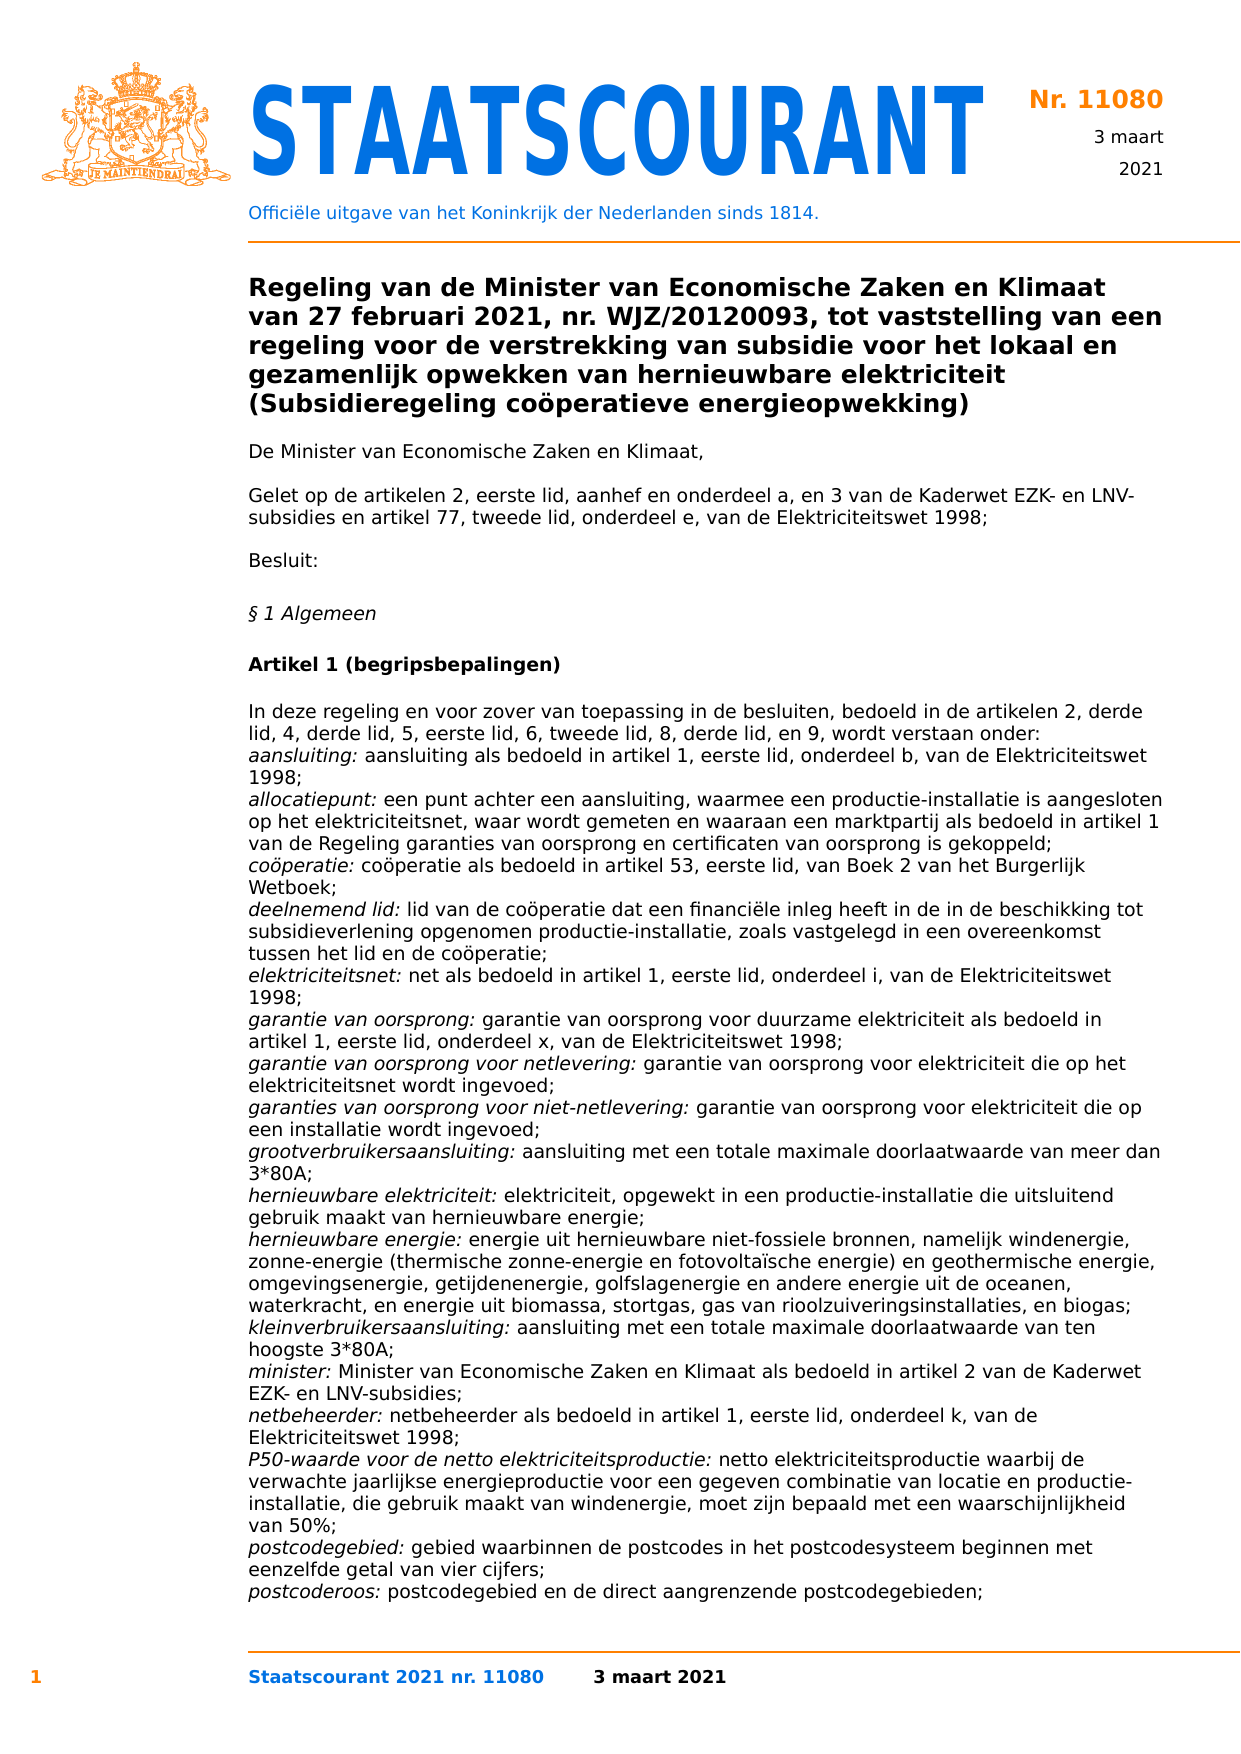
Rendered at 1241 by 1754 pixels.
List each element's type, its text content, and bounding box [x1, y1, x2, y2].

text elektriciteitsnet: net als bedoeld in artikel 1, eerste lid, onderdeel i, van de Elektriciteitswet 1998; [248, 965, 1163, 1009]
picture [41, 62, 231, 186]
table_header STAATSCOURANT [248, 62, 998, 203]
text deelnemend lid: lid van de coöperatie dat een financiële inleg heeft in de in de beschikking tot subsidieverlening opgenomen productie-installatie, zoals vastgelegd in een overeenkomst tussen het lid en de coöperatie; [248, 899, 1163, 965]
text postcoderoos: postcodegebied en de direct aangrenzende postcodegebieden; [248, 1581, 1163, 1602]
table_cell Officiële uitgave van het Koninkrijk der Nederlanden sinds 1814. [248, 203, 1240, 241]
text minister: Minister van Economische Zaken en Klimaat als bedoeld in artikel 2 van de Kaderwet EZK- en LNV-subsidies; [248, 1361, 1163, 1405]
text allocatiepunt: een punt achter een aansluiting, waarmee een productie-installatie is aangesloten op het elektriciteitsnet, waar wordt gemeten en waaraan een marktpartij als bedoeld in artikel 1 van de Regeling garanties van oorsprong en certificaten van oorsprong is gekoppeld; [248, 789, 1163, 855]
text hernieuwbare energie: energie uit hernieuwbare niet-fossiele bronnen, namelijk windenergie, zonne-energie (thermische zonne-energie en fotovoltaïsche energie) en geothermische energie, omgevingsenergie, getijdenenergie, golfslagenergie en andere energie uit de oceanen, waterkracht, en energie uit biomassa, stortgas, gas van rioolzuiveringsinstallaties, en biogas; [248, 1229, 1163, 1317]
text De Minister van Economische Zaken en Klimaat, [248, 441, 1163, 463]
text garantie van oorsprong voor netlevering: garantie van oorsprong voor elektriciteit die op het elektriciteitsnet wordt ingevoed; [248, 1053, 1163, 1097]
text garanties van oorsprong voor niet-netlevering: garantie van oorsprong voor elektriciteit die op een installatie wordt ingevoed; [248, 1097, 1163, 1141]
text aansluiting: aansluiting als bedoeld in artikel 1, eerste lid, onderdeel b, van de Elektriciteitswet 1998; [248, 745, 1163, 789]
text garantie van oorsprong: garantie van oorsprong voor duurzame elektriciteit als bedoeld in artikel 1, eerste lid, onderdeel x, van de Elektriciteitswet 1998; [248, 1009, 1163, 1053]
text Gelet op de artikelen 2, eerste lid, aanhef en onderdeel a, en 3 van de Kaderwet EZK- en LNV-subsidies en artikel 77, tweede lid, onderdeel e, van de Elektriciteitswet 1998; [248, 484, 1163, 528]
subtitle § 1 Algemeen [248, 602, 1163, 624]
text Besluit: [248, 550, 1163, 572]
text netbeheerder: netbeheerder als bedoeld in artikel 1, eerste lid, onderdeel k, van de Elektriciteitswet 1998; [248, 1405, 1163, 1449]
text hernieuwbare elektriciteit: elektriciteit, opgewekt in een productie-installatie die uitsluitend gebruik maakt van hernieuwbare energie; [248, 1185, 1163, 1229]
subtitle Regeling van de Minister van Economische Zaken en Klimaat van 27 februari 2021, nr. WJZ/20120093, tot vaststelling van een regeling voor de verstrekking van subsidie voor het lokaal en gezamenlijk opwekken van hernieuwbare elektriciteit (Subsidieregeling coöperatieve energieopwekking) [248, 273, 1163, 419]
table_cell 3 maart [998, 121, 1240, 153]
subtitle Artikel 1 (begripsbepalingen) [248, 654, 1163, 676]
table_cell 2021 [998, 153, 1240, 203]
text postcodegebied: gebied waarbinnen de postcodes in het postcodesysteem beginnen met eenzelfde getal van vier cijfers; [248, 1537, 1163, 1581]
text P50-waarde voor de netto elektriciteitsproductie: netto elektriciteitsproductie waarbij de verwachte jaarlijkse energieproductie voor een gegeven combinatie van locatie en productie-installatie, die gebruik maakt van windenergie, moet zijn bepaald met een waarschijnlijkheid van 50%; [248, 1449, 1163, 1537]
text kleinverbruikersaansluiting: aansluiting met een totale maximale doorlaatwaarde van ten hoogste 3*80A; [248, 1317, 1163, 1361]
table_header Nr. 11080 [998, 62, 1240, 121]
text grootverbruikersaansluiting: aansluiting met een totale maximale doorlaatwaarde van meer dan 3*80A; [248, 1141, 1163, 1185]
text In deze regeling en voor zover van toepassing in de besluiten, bedoeld in de artikelen 2, derde lid, 4, derde lid, 5, eerste lid, 6, tweede lid, 8, derde lid, en 9, wordt verstaan onder: [248, 701, 1163, 745]
text coöperatie: coöperatie als bedoeld in artikel 53, eerste lid, van Boek 2 van het Burgerlijk Wetboek; [248, 855, 1163, 899]
table_header [25, 62, 248, 241]
